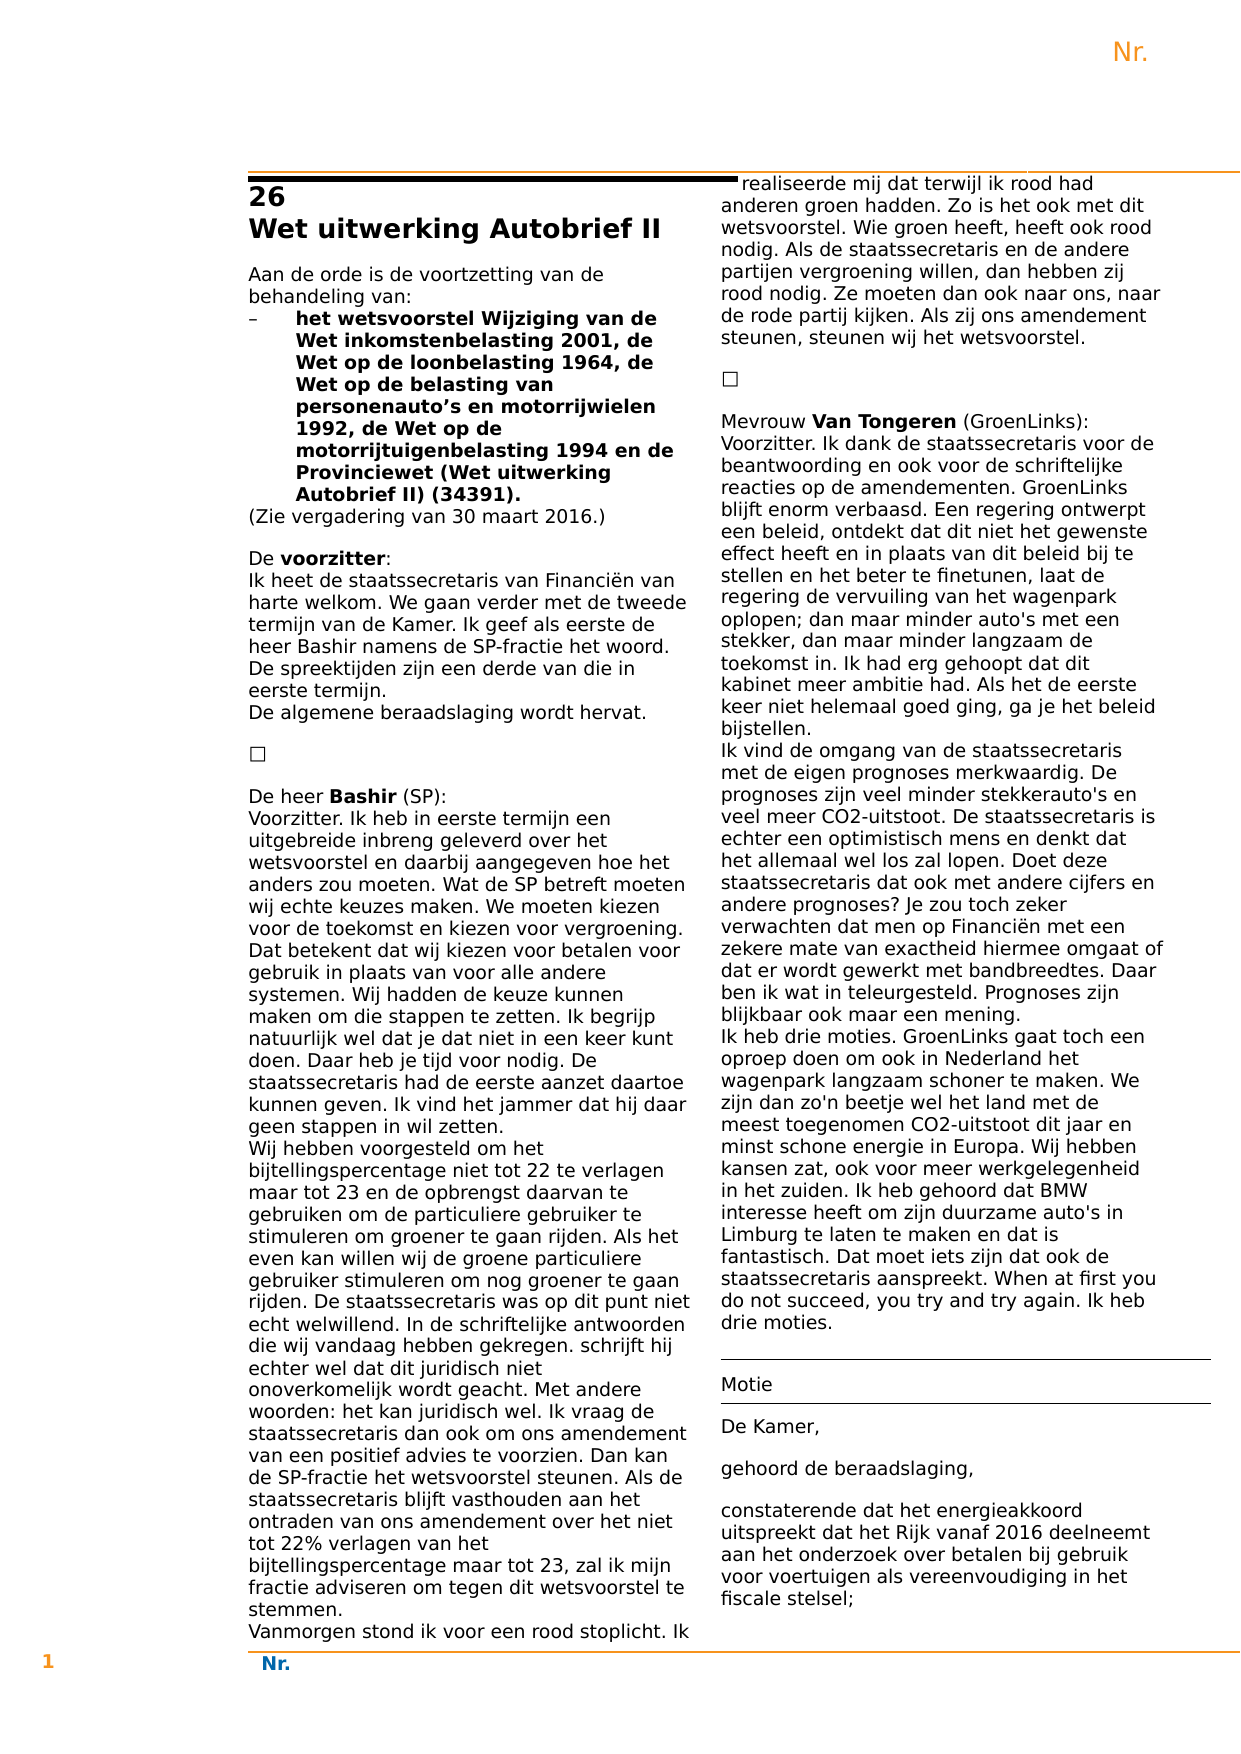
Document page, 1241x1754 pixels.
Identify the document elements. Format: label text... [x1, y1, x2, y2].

text Ik heet de staatssecretaris van Financiën van harte welkom. We gaan verder met de tweede termijn van de Kamer. Ik geef als eerste de heer Bashir namens de SP-fractie het woord. De spreektijden zijn een derde van die in eerste termijn. [248, 570, 691, 702]
text Wij hebben voorgesteld om het bijtellingspercentage niet tot 22 te verlagen maar tot 23 en de opbrengst daarvan te gebruiken om de particuliere gebruiker te stimuleren om groener te gaan rijden. Als het even kan willen wij de groene particuliere gebruiker stimuleren om nog groener te gaan rijden. De staatssecretaris was op dit punt niet echt welwillend. In de schriftelijke antwoorden die wij vandaag hebben gekregen. schrijft hij echter wel dat dit juridisch niet onoverkomelijk wordt geacht. Met andere woorden: het kan juridisch wel. Ik vraag de staatssecretaris dan ook om ons amendement van een positief advies te voorzien. Dan kan de SP-fractie het wetsvoorstel steunen. Als de staatssecretaris blijft vasthouden aan het ontraden van ons amendement over het niet tot 22% verlagen van het bijtellingspercentage maar tot 23, zal ik mijn fractie adviseren om tegen dit wetsvoorstel te stemmen. [248, 1138, 691, 1621]
text Motie [721, 1374, 1163, 1396]
title 26 Wet uitwerking Autobrief II [248, 182, 691, 244]
text ⬜ [248, 744, 691, 766]
text constaterende dat het energieakkoord uitspreekt dat het Rijk vanaf 2016 deelneemt aan het onderzoek over betalen bij gebruik voor voertuigen als vereenvoudiging in het fiscale stelsel; [721, 1499, 1163, 1609]
list het wetsvoorstel Wijziging van de Wet inkomstenbelasting 2001, de Wet op de loonbelasting 1964, de Wet op de belasting van personenauto’s en motorrijwielen 1992, de Wet op de motorrijtuigenbelasting 1994 en de Provinciewet (Wet uitwerking Autobrief II) (34391). [248, 308, 691, 506]
text Vanmorgen stond ik voor een rood stoplicht. Ik [248, 1621, 691, 1643]
text (Zie vergadering van 30 maart 2016.) [248, 506, 691, 528]
text Ik heb drie moties. GroenLinks gaat toch een oproep doen om ook in Nederland het wagenpark langzaam schoner te maken. We zijn dan zo'n beetje wel het land met de meest toegenomen CO2-uitstoot dit jaar en minst schone energie in Europa. Wij hebben kansen zat, ook voor meer werkgelegenheid in het zuiden. Ik heb gehoord dat BMW interesse heeft om zijn duurzame auto's in Limburg te laten te maken en dat is fantastisch. Dat moet iets zijn dat ook de staatssecretaris aanspreekt. When at first you do not succeed, you try and try again. Ik heb drie moties. [721, 1026, 1163, 1334]
text Mevrouw Van Tongeren (GroenLinks): [721, 411, 1163, 433]
text realiseerde mij dat terwijl ik rood had anderen groen hadden. Zo is het ook met dit wetsvoorstel. Wie groen heeft, heeft ook rood nodig. Als de staatssecretaris en de andere partijen vergroening willen, dan hebben zij rood nodig. Ze moeten dan ook naar ons, naar de rode partij kijken. Als zij ons amendement steunen, steunen wij het wetsvoorstel. [721, 173, 1163, 349]
text ⬜ [721, 369, 1163, 391]
text Voorzitter. Ik dank de staatssecretaris voor de beantwoording en ook voor de schriftelijke reacties op de amendementen. GroenLinks blijft enorm verbaasd. Een regering ontwerpt een beleid, ontdekt dat dit niet het gewenste effect heeft en in plaats van dit beleid bij te stellen en het beter te finetunen, laat de regering de vervuiling van het wagenpark oplopen; dan maar minder auto's met een stekker, dan maar minder langzaam de toekomst in. Ik had erg gehoopt dat dit kabinet meer ambitie had. Als het de eerste keer niet helemaal goed ging, ga je het beleid bijstellen. [721, 433, 1163, 740]
text De heer Bashir (SP): [248, 786, 691, 808]
text Voorzitter. Ik heb in eerste termijn een uitgebreide inbreng geleverd over het wetsvoorstel en daarbij aangegeven hoe het anders zou moeten. Wat de SP betreft moeten wij echte keuzes maken. We moeten kiezen voor de toekomst en kiezen voor vergroening. Dat betekent dat wij kiezen voor betalen voor gebruik in plaats van voor alle andere systemen. Wij hadden de keuze kunnen maken om die stappen te zetten. Ik begrijp natuurlijk wel dat je dat niet in een keer kunt doen. Daar heb je tijd voor nodig. De staatssecretaris had de eerste aanzet daartoe kunnen geven. Ik vind het jammer dat hij daar geen stappen in wil zetten. [248, 808, 691, 1138]
text De algemene beraadslaging wordt hervat. [248, 702, 691, 724]
text De Kamer, [721, 1416, 1163, 1438]
text Ik vind de omgang van de staatssecretaris met de eigen prognoses merkwaardig. De prognoses zijn veel minder stekkerauto's en veel meer CO2-uitstoot. De staatssecretaris is echter een optimistisch mens en denkt dat het allemaal wel los zal lopen. Doet deze staatssecretaris dat ook met andere cijfers en andere prognoses? Je zou toch zeker verwachten dat men op Financiën met een zekere mate van exactheid hiermee omgaat of dat er wordt gewerkt met bandbreedtes. Daar ben ik wat in teleurgesteld. Prognoses zijn blijkbaar ook maar een mening. [721, 740, 1163, 1026]
text De voorzitter: [248, 548, 691, 570]
text gehoord de beraadslaging, [721, 1458, 1163, 1479]
text Aan de orde is de voortzetting van de behandeling van: [248, 264, 691, 308]
